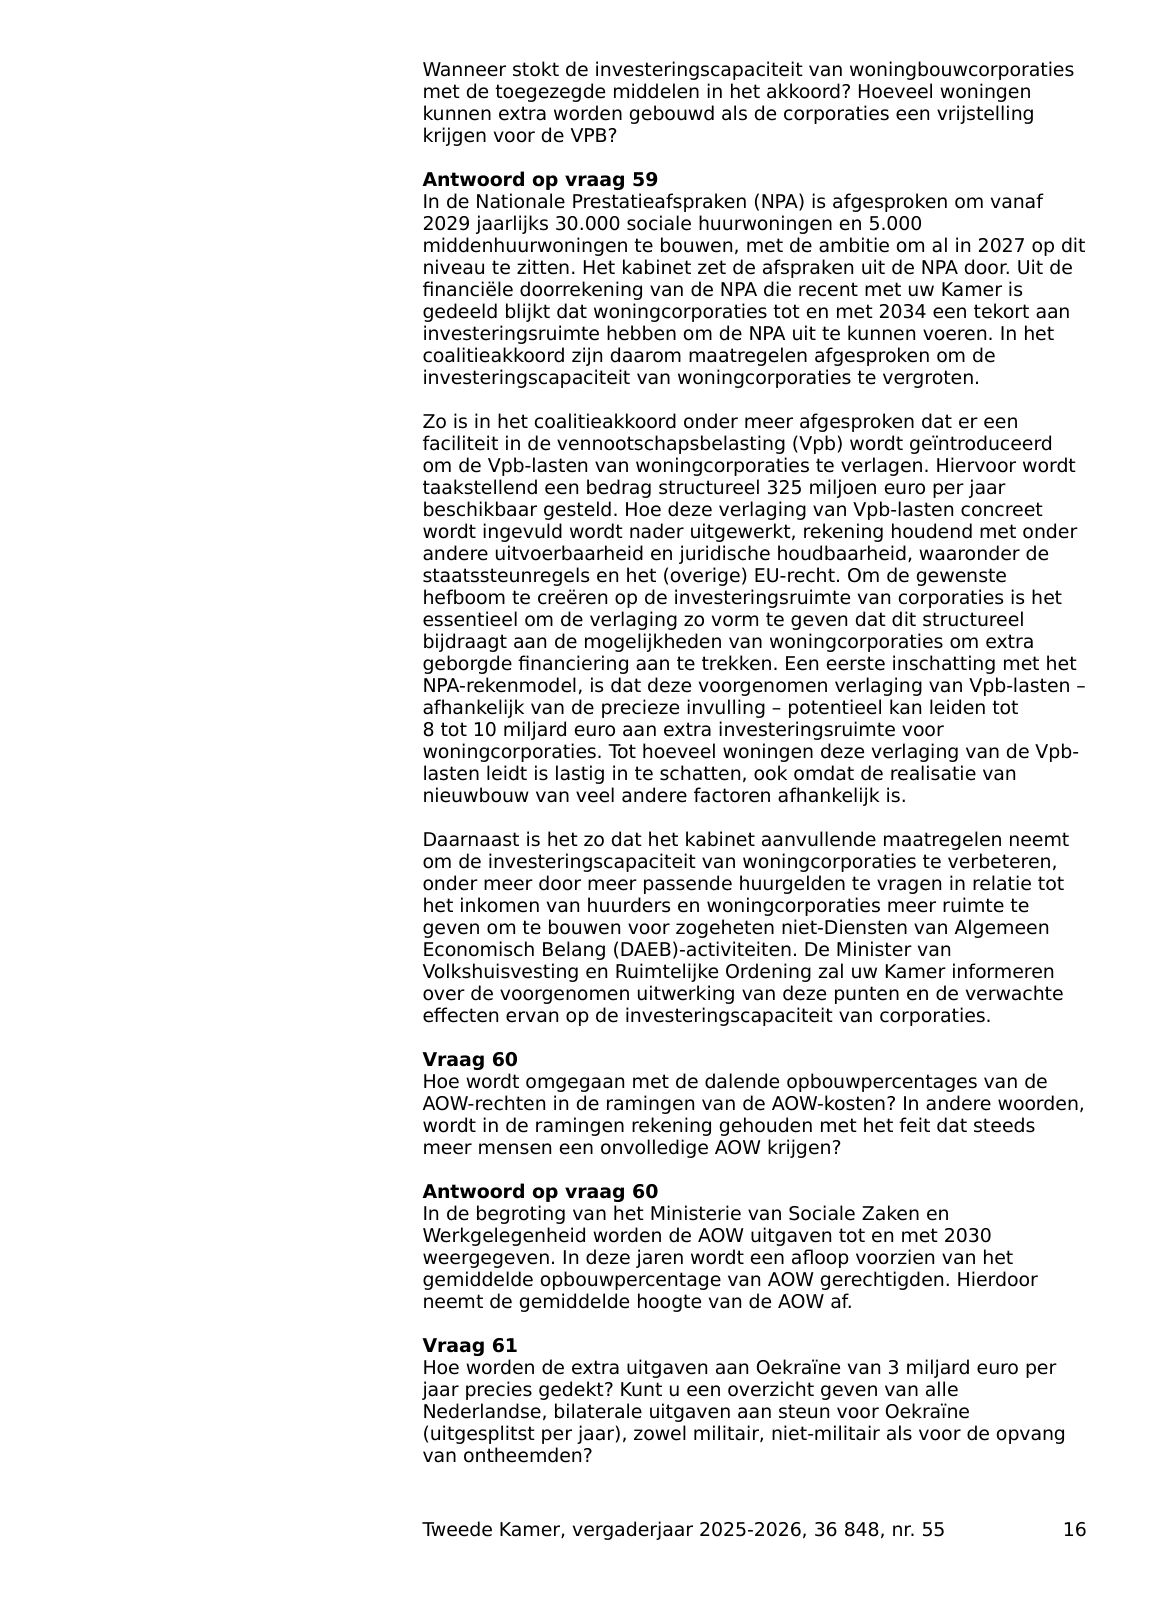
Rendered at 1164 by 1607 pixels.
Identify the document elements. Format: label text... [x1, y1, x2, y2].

text In de begroting van het Ministerie van Sociale Zaken en Werkgelegenheid worden de AOW uitgaven tot en met 2030 weergegeven. In deze jaren wordt een afloop voorzien van het gemiddelde opbouwpercentage van AOW gerechtigden. Hierdoor neemt de gemiddelde hoogte van de AOW af. [422, 1203, 1087, 1313]
text Antwoord op vraag 60 [422, 1181, 1087, 1203]
text Daarnaast is het zo dat het kabinet aanvullende maatregelen neemt om de investeringscapaciteit van woningcorporaties te verbeteren, onder meer door meer passende huurgelden te vragen in relatie tot het inkomen van huurders en woningcorporaties meer ruimte te geven om te bouwen voor zogeheten niet-Diensten van Algemeen Economisch Belang (DAEB)-activiteiten. De Minister van Volkshuisvesting en Ruimtelijke Ordening zal uw Kamer informeren over de voorgenomen uitwerking van deze punten en de verwachte effecten ervan op de investeringscapaciteit van corporaties. [422, 829, 1087, 1027]
text Hoe worden de extra uitgaven aan Oekraïne van 3 miljard euro per jaar precies gedekt? Kunt u een overzicht geven van alle Nederlandse, bilaterale uitgaven aan steun voor Oekraïne (uitgesplitst per jaar), zowel militair, niet-militair als voor de opvang van ontheemden? [422, 1357, 1087, 1467]
text Wanneer stokt de investeringscapaciteit van woningbouwcorporaties met de toegezegde middelen in het akkoord? Hoeveel woningen kunnen extra worden gebouwd als de corporaties een vrijstelling krijgen voor de VPB? [422, 59, 1087, 147]
text In de Nationale Prestatieafspraken (NPA) is afgesproken om vanaf 2029 jaarlijks 30.000 sociale huurwoningen en 5.000 middenhuurwoningen te bouwen, met de ambitie om al in 2027 op dit niveau te zitten. Het kabinet zet de afspraken uit de NPA door. Uit de financiële doorrekening van de NPA die recent met uw Kamer is gedeeld blijkt dat woningcorporaties tot en met 2034 een tekort aan investeringsruimte hebben om de NPA uit te kunnen voeren. In het coalitieakkoord zijn daarom maatregelen afgesproken om de investeringscapaciteit van woningcorporaties te vergroten. [422, 191, 1087, 389]
text Vraag 60 [422, 1049, 1087, 1071]
text Zo is in het coalitieakkoord onder meer afgesproken dat er een faciliteit in de vennootschapsbelasting (Vpb) wordt geïntroduceerd om de Vpb-lasten van woningcorporaties te verlagen. Hiervoor wordt taakstellend een bedrag structureel 325 miljoen euro per jaar beschikbaar gesteld. Hoe deze verlaging van Vpb-lasten concreet wordt ingevuld wordt nader uitgewerkt, rekening houdend met onder andere uitvoerbaarheid en juridische houdbaarheid, waaronder de staatssteunregels en het (overige) EU-recht. Om de gewenste hefboom te creëren op de investeringsruimte van corporaties is het essentieel om de verlaging zo vorm te geven dat dit structureel bijdraagt aan de mogelijkheden van woningcorporaties om extra geborgde financiering aan te trekken. Een eerste inschatting met het NPA-rekenmodel, is dat deze voorgenomen verlaging van Vpb-lasten – afhankelijk van de precieze invulling – potentieel kan leiden tot 8 tot 10 miljard euro aan extra investeringsruimte voor woningcorporaties. Tot hoeveel woningen deze verlaging van de Vpb-lasten leidt is lastig in te schatten, ook omdat de realisatie van nieuwbouw van veel andere factoren afhankelijk is. [422, 411, 1087, 807]
text Hoe wordt omgegaan met de dalende opbouwpercentages van de AOW-rechten in de ramingen van de AOW-kosten? In andere woorden, wordt in de ramingen rekening gehouden met het feit dat steeds meer mensen een onvolledige AOW krijgen? [422, 1071, 1087, 1159]
text Vraag 61 [422, 1335, 1087, 1357]
text Antwoord op vraag 59 [422, 169, 1087, 191]
